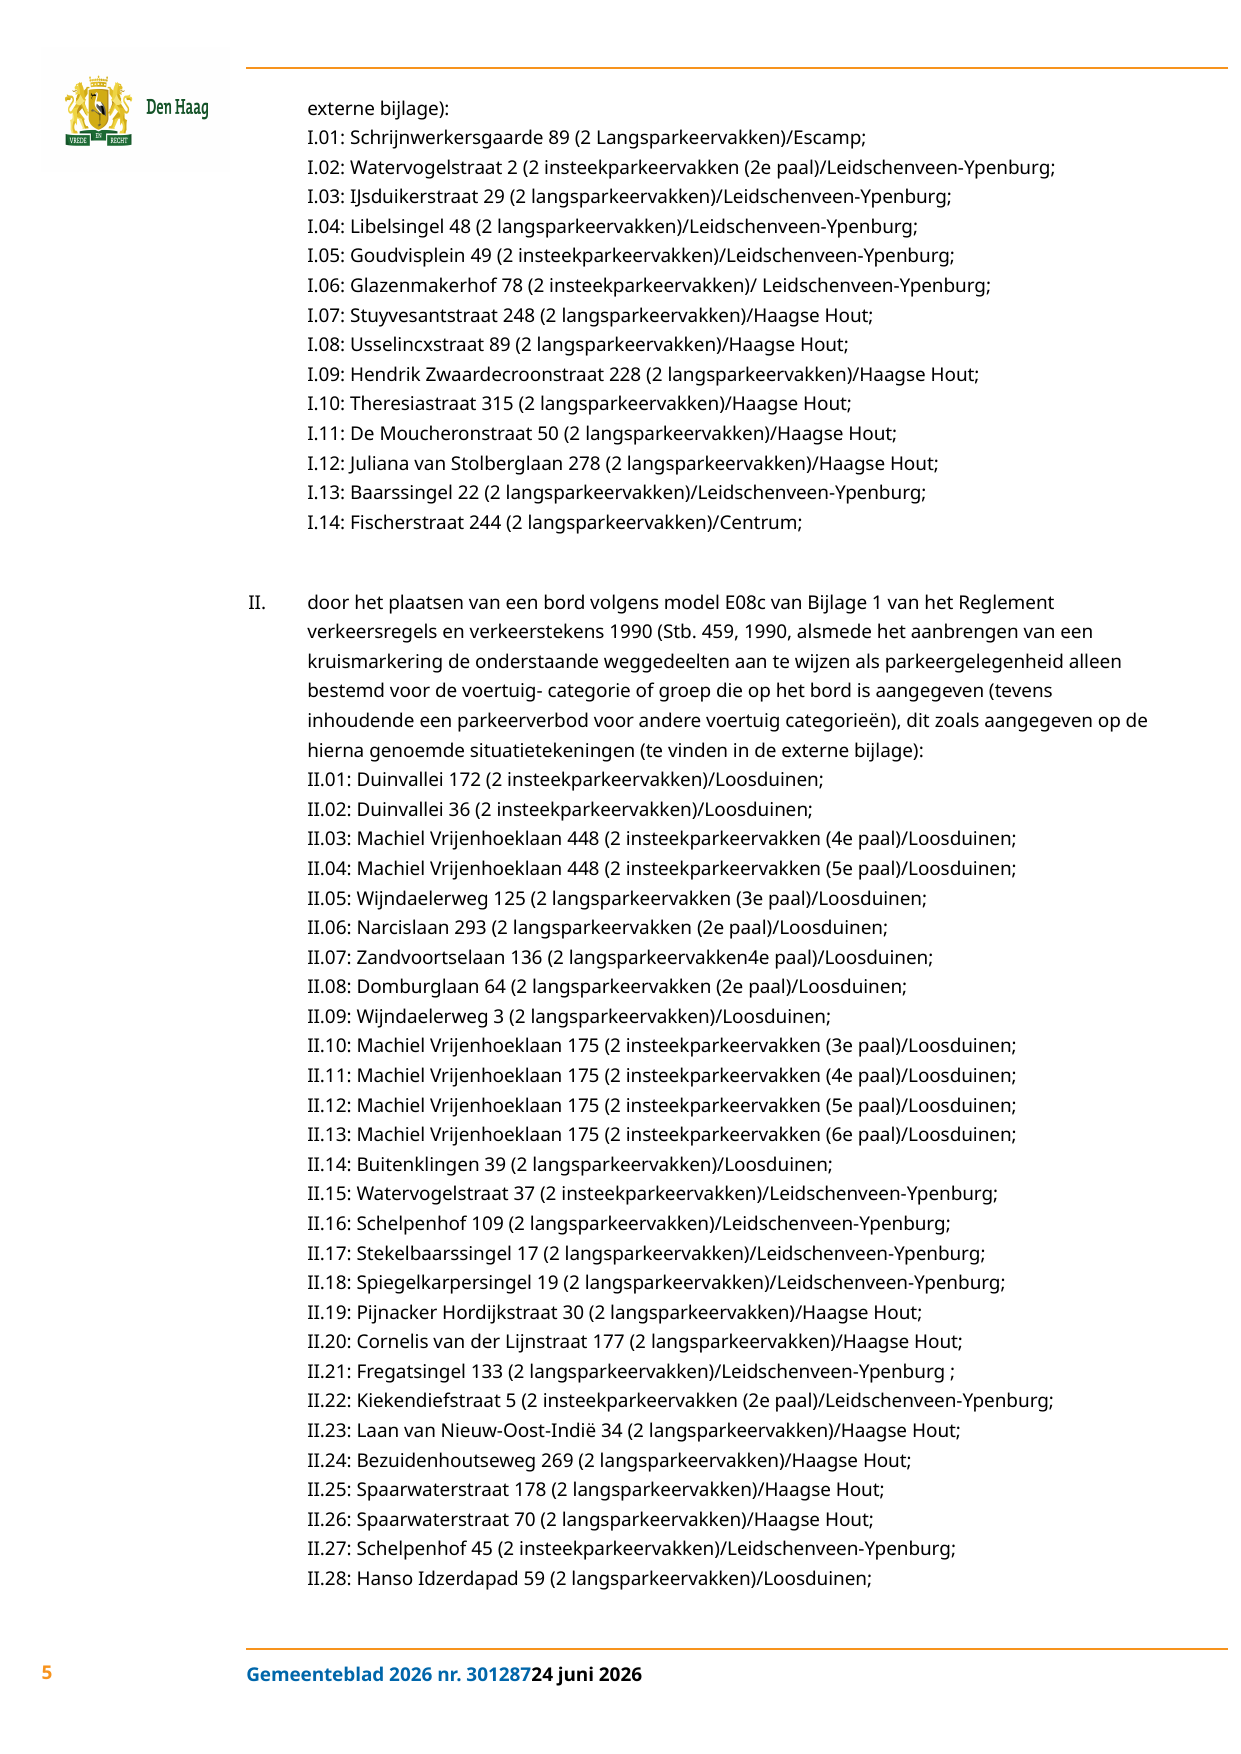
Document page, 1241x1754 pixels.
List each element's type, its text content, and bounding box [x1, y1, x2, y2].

list II.06: Narcislaan 293 (2 langsparkeervakken (2e paal)/Loosduinen; [248, 914, 1152, 940]
list I.13: Baarssingel 22 (2 langsparkeervakken)/Leidschenveen-Ypenburg; [248, 479, 1152, 505]
list I.14: Fischerstraat 244 (2 langsparkeervakken)/Centrum; [248, 509, 1152, 535]
list II.14: Buitenklingen 39 (2 langsparkeervakken)/Loosduinen; [248, 1151, 1152, 1177]
list I.08: Usselincxstraat 89 (2 langsparkeervakken)/Haagse Hout; [248, 331, 1152, 357]
list I.10: Theresiastraat 315 (2 langsparkeervakken)/Haagse Hout; [248, 391, 1152, 416]
list II.12: Machiel Vrijenhoeklaan 175 (2 insteekparkeervakken (5e paal)/Loosduinen; [248, 1092, 1152, 1118]
list II.01: Duinvallei 172 (2 insteekparkeervakken)/Loosduinen; [248, 766, 1152, 792]
list II.11: Machiel Vrijenhoeklaan 175 (2 insteekparkeervakken (4e paal)/Loosduinen; [248, 1062, 1152, 1088]
list I.06: Glazenmakerhof 78 (2 insteekparkeervakken)/ Leidschenveen-Ypenburg; [248, 272, 1152, 298]
list II.03: Machiel Vrijenhoeklaan 448 (2 insteekparkeervakken (4e paal)/Loosduinen; [248, 826, 1152, 851]
list II.05: Wijndaelerweg 125 (2 langsparkeervakken (3e paal)/Loosduinen; [248, 885, 1152, 911]
list I.05: Goudvisplein 49 (2 insteekparkeervakken)/Leidschenveen-Ypenburg; [248, 243, 1152, 268]
list externe bijlage): [248, 95, 1152, 121]
list II.08: Domburglaan 64 (2 langsparkeervakken (2e paal)/Loosduinen; [248, 973, 1152, 999]
list II.21: Fregatsingel 133 (2 langsparkeervakken)/Leidschenveen-Ypenburg ; [248, 1358, 1152, 1384]
list II.24: Bezuidenhoutseweg 269 (2 langsparkeervakken)/Haagse Hout; [248, 1447, 1152, 1473]
list I.11: De Moucheronstraat 50 (2 langsparkeervakken)/Haagse Hout; [248, 420, 1152, 446]
list I.09: Hendrik Zwaardecroonstraat 228 (2 langsparkeervakken)/Haagse Hout; [248, 361, 1152, 387]
list II.27: Schelpenhof 45 (2 insteekparkeervakken)/Leidschenveen-Ypenburg; [248, 1536, 1152, 1561]
list II.18: Spiegelkarpersingel 19 (2 langsparkeervakken)/Leidschenveen-Ypenburg; [248, 1269, 1152, 1295]
list II.25: Spaarwaterstraat 178 (2 langsparkeervakken)/Haagse Hout; [248, 1476, 1152, 1502]
list II.09: Wijndaelerweg 3 (2 langsparkeervakken)/Loosduinen; [248, 1003, 1152, 1029]
list I.04: Libelsingel 48 (2 langsparkeervakken)/Leidschenveen-Ypenburg; [248, 213, 1152, 239]
list II.04: Machiel Vrijenhoeklaan 448 (2 insteekparkeervakken (5e paal)/Loosduinen; [248, 855, 1152, 881]
list II.17: Stekelbaarssingel 17 (2 langsparkeervakken)/Leidschenveen-Ypenburg; [248, 1240, 1152, 1266]
list II.26: Spaarwaterstraat 70 (2 langsparkeervakken)/Haagse Hout; [248, 1506, 1152, 1532]
list I.01: Schrijnwerkersgaarde 89 (2 Langsparkeervakken)/Escamp; [248, 124, 1152, 150]
list II.15: Watervogelstraat 37 (2 insteekparkeervakken)/Leidschenveen-Ypenburg; [248, 1181, 1152, 1206]
list I.12: Juliana van Stolberglaan 278 (2 langsparkeervakken)/Haagse Hout; [248, 450, 1152, 476]
list I.02: Watervogelstraat 2 (2 insteekparkeervakken (2e paal)/Leidschenveen-Ypenburg; [248, 154, 1152, 180]
list II.20: Cornelis van der Lijnstraat 177 (2 langsparkeervakken)/Haagse Hout; [248, 1328, 1152, 1354]
list II.28: Hanso Idzerdapad 59 (2 langsparkeervakken)/Loosduinen; [248, 1565, 1152, 1591]
list II.19: Pijnacker Hordijkstraat 30 (2 langsparkeervakken)/Haagse Hout; [248, 1299, 1152, 1325]
list II.22: Kiekendiefstraat 5 (2 insteekparkeervakken (2e paal)/Leidschenveen-Ypenburg; [248, 1388, 1152, 1413]
picture [41, 47, 231, 172]
list II.13: Machiel Vrijenhoeklaan 175 (2 insteekparkeervakken (6e paal)/Loosduinen; [248, 1121, 1152, 1147]
list II.02: Duinvallei 36 (2 insteekparkeervakken)/Loosduinen; [248, 796, 1152, 822]
list II.23: Laan van Nieuw-Oost-Indië 34 (2 langsparkeervakken)/Haagse Hout; [248, 1417, 1152, 1443]
list I.07: Stuyvesantstraat 248 (2 langsparkeervakken)/Haagse Hout; [248, 302, 1152, 328]
list II.16: Schelpenhof 109 (2 langsparkeervakken)/Leidschenveen-Ypenburg; [248, 1210, 1152, 1236]
list II.07: Zandvoortselaan 136 (2 langsparkeervakken4e paal)/Loosduinen; [248, 944, 1152, 970]
list I.03: IJsduikerstraat 29 (2 langsparkeervakken)/Leidschenveen-Ypenburg; [248, 183, 1152, 209]
list door het plaatsen van een bord volgens model E08c van Bijlage 1 van het Reglement verkeersregels en verkeerstekens 1990 (Stb. 459, 1990, alsmede het aanbrengen van een kruismarkering de onderstaande weggedeelten aan te wijzen als parkeergelegenheid alleen bestemd voor de voertuig- categorie of groep die op het bord is aangegeven (tevens inhoudende een parkeerverbod voor andere voertuig categorieën), dit zoals aangegeven op de hierna genoemde situatietekeningen (te vinden in de externe bijlage): [248, 589, 1152, 763]
list II.10: Machiel Vrijenhoeklaan 175 (2 insteekparkeervakken (3e paal)/Loosduinen; [248, 1033, 1152, 1058]
